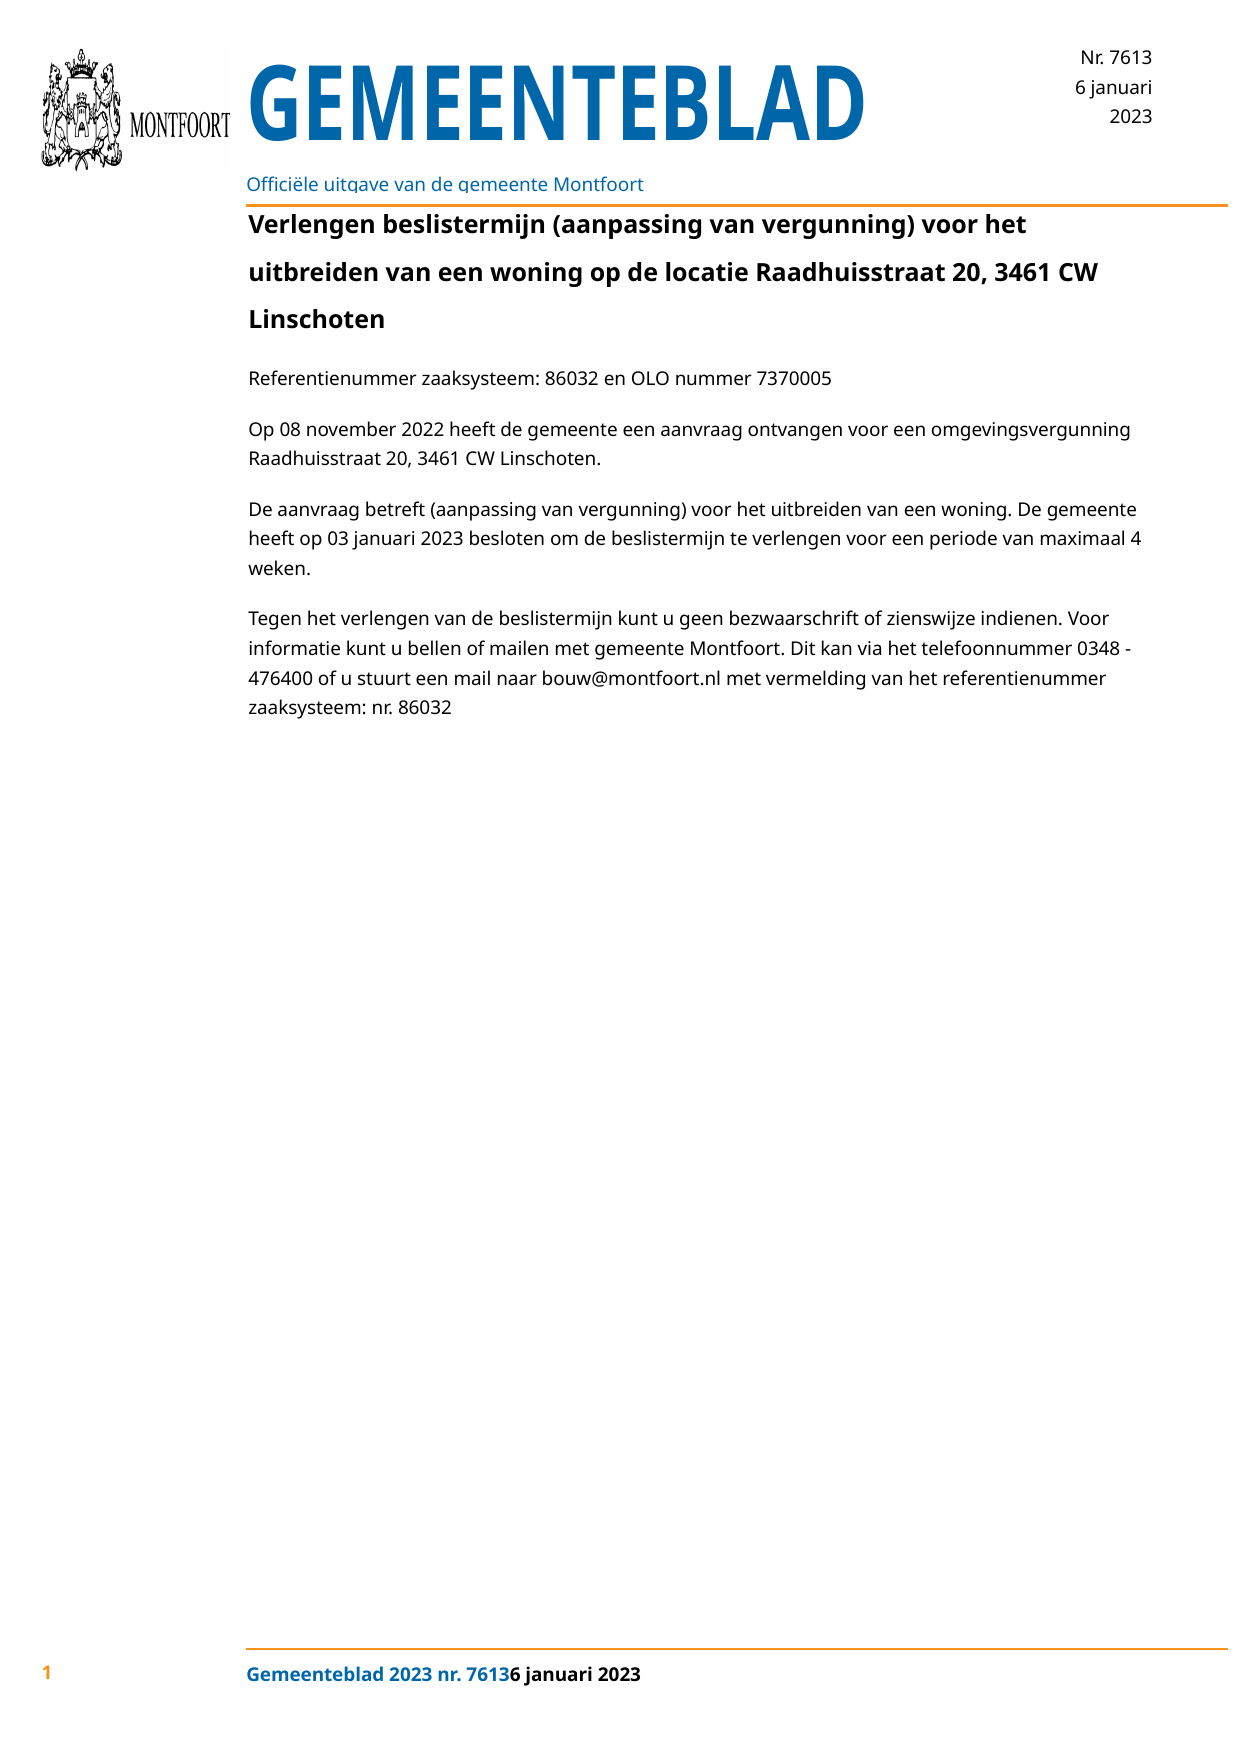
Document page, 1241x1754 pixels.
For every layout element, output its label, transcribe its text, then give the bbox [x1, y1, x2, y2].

text Verlengen beslistermijn (aanpassing van vergunning) voor het uitbreiden van een woning op de locatie Raadhuisstraat 20, 3461 CW Linschoten [248, 207, 1152, 336]
text Referentienummer zaaksysteem: 86032 en OLO nummer 7370005 [248, 366, 1152, 391]
text Tegen het verlengen van de beslistermijn kunt u geen bezwaarschrift of zienswijze indienen. Voor informatie kunt u bellen of mailen met gemeente Montfoort. Dit kan via het telefoonnummer 0348 - 476400 of u stuurt een mail naar bouw@montfoort.nl met vermelding van het referentienummer zaaksysteem: nr. 86032 [248, 606, 1152, 720]
picture [41, 47, 231, 172]
text Op 08 november 2022 heeft de gemeente een aanvraag ontvangen voor een omgevingsvergunning Raadhuisstraat 20, 3461 CW Linschoten. [248, 416, 1152, 471]
text De aanvraag betreft (aanpassing van vergunning) voor het uitbreiden van een woning. De gemeente heeft op 03 januari 2023 besloten om de beslistermijn te verlengen voor een periode van maximaal 4 weken. [248, 496, 1152, 581]
